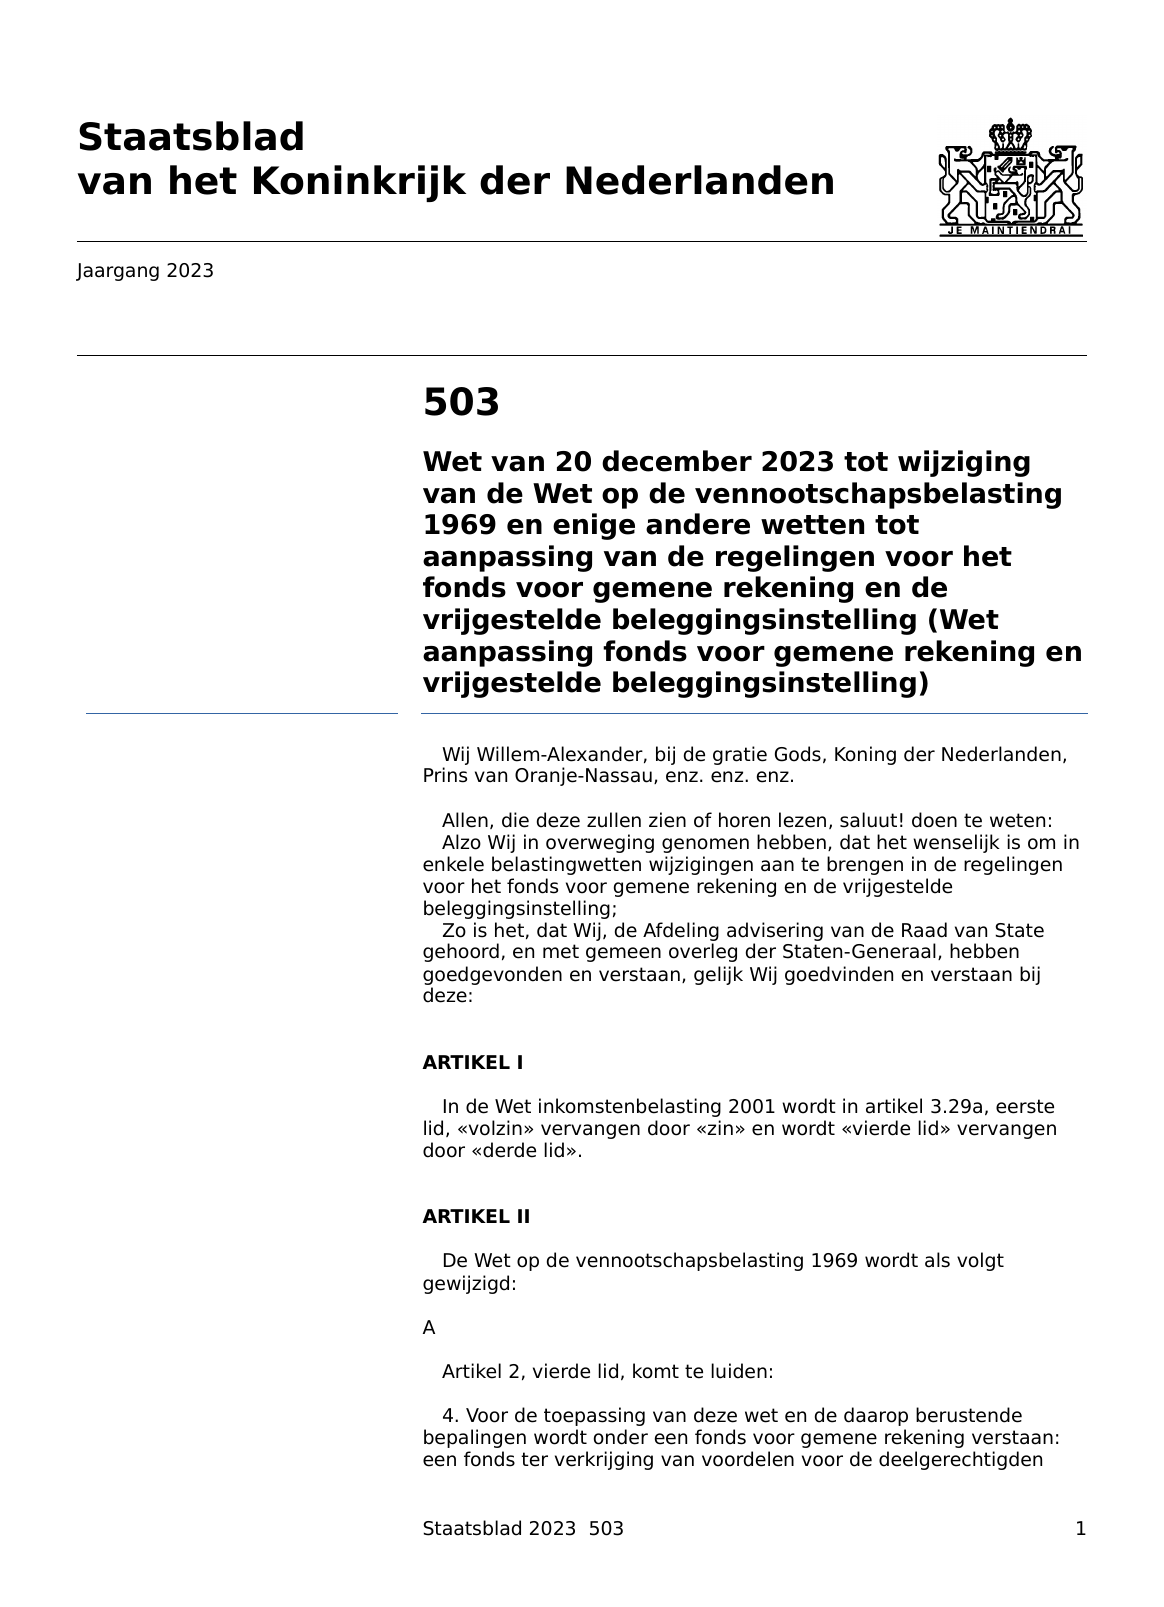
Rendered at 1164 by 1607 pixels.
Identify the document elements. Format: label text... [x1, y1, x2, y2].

table_cell Jaargang 2023 [77, 242, 1087, 355]
text In de Wet inkomstenbelasting 2001 wordt in artikel 3.29a, eerste lid, «volzin» vervangen door «zin» en wordt «vierde lid» vervangen door «derde lid». [422, 1096, 1087, 1162]
table_header [886, 100, 1087, 241]
subtitle 503 [422, 381, 1087, 424]
text A [422, 1317, 1087, 1338]
text Artikel 2, vierde lid, komt te luiden: [422, 1361, 1087, 1383]
text Wet van 20 december 2023 tot wijziging van de Wet op de vennootschapsbelasting 1969 en enige andere wetten tot aanpassing van de regelingen voor het fonds voor gemene rekening en de vrijgestelde beleggingsinstelling (Wet aanpassing fonds voor gemene rekening en vrijgestelde beleggingsinstelling) [422, 447, 1087, 699]
text Zo is het, dat Wij, de Afdeling advisering van de Raad van State gehoord, en met gemeen overleg der Staten-Generaal, hebben goedgevonden en verstaan, gelijk Wij goedvinden en verstaan bij deze: [422, 919, 1087, 1007]
text 4. Voor de toepassing van deze wet en de daarop berustende bepalingen wordt onder een fonds voor gemene rekening verstaan: een fonds ter verkrijging van voordelen voor de deelgerechtigden [422, 1405, 1087, 1471]
picture [936, 115, 1087, 240]
text Allen, die deze zullen zien of horen lezen, saluut! doen te weten: [422, 809, 1087, 832]
text Alzo Wij in overweging genomen hebben, dat het wenselijk is om in enkele belastingwetten wijzigingen aan te brengen in de regelingen voor het fonds voor gemene rekening en de vrijgestelde beleggingsinstelling; [422, 832, 1087, 919]
subtitle ARTIKEL I [422, 1052, 1087, 1074]
subtitle ARTIKEL II [422, 1206, 1087, 1228]
text De Wet op de vennootschapsbelasting 1969 wordt als volgt gewijzigd: [422, 1250, 1087, 1294]
table_header Staatsblad van het Koninkrijk der Nederlanden [77, 100, 886, 241]
text Wij Willem-Alexander, bij de gratie Gods, Koning der Nederlanden, Prins van Oranje-Nassau, enz. enz. enz. [422, 743, 1087, 787]
